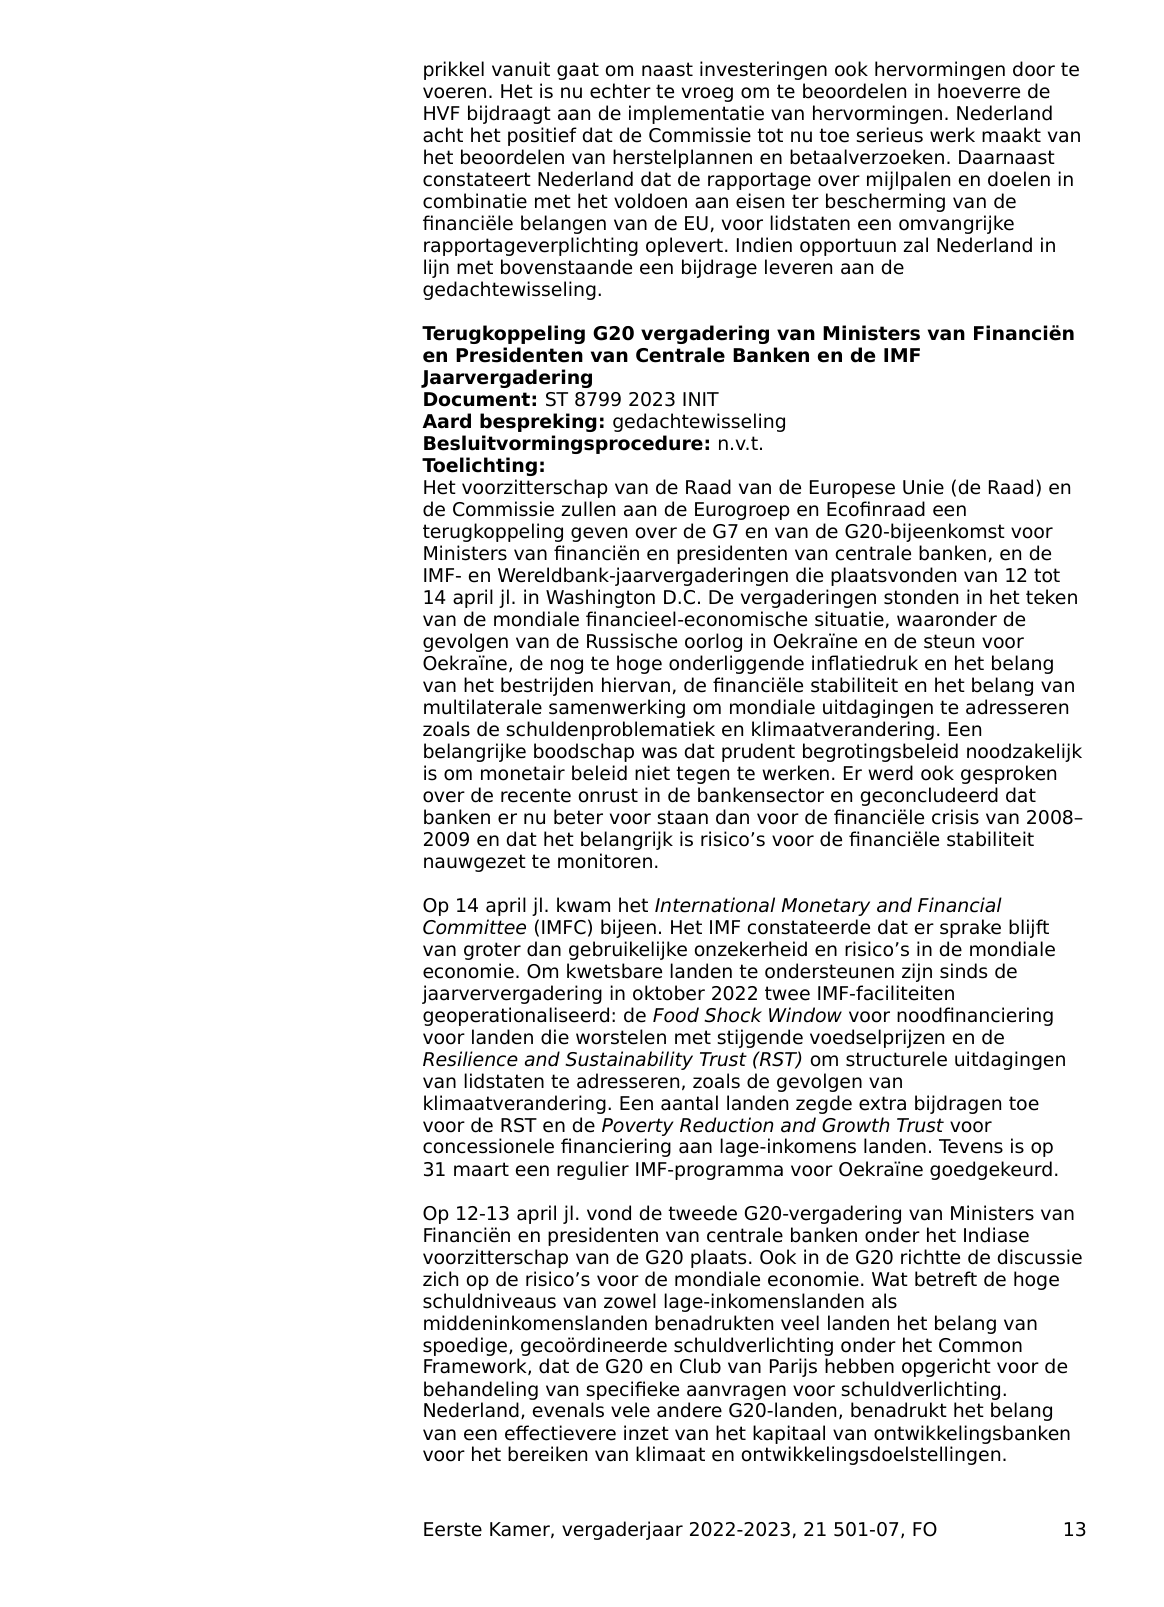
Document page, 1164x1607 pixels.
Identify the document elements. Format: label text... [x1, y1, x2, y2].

text prikkel vanuit gaat om naast investeringen ook hervormingen door te voeren. Het is nu echter te vroeg om te beoordelen in hoeverre de HVF bijdraagt aan de implementatie van hervormingen. Nederland acht het positief dat de Commissie tot nu toe serieus werk maakt van het beoordelen van herstelplannen en betaalverzoeken. Daarnaast constateert Nederland dat de rapportage over mijlpalen en doelen in combinatie met het voldoen aan eisen ter bescherming van de financiële belangen van de EU, voor lidstaten een omvangrijke rapportageverplichting oplevert. Indien opportuun zal Nederland in lijn met bovenstaande een bijdrage leveren aan de gedachtewisseling. [422, 59, 1087, 301]
text Aard bespreking: gedachtewisseling [422, 411, 1087, 433]
text Het voorzitterschap van de Raad van de Europese Unie (de Raad) en de Commissie zullen aan de Eurogroep en Ecofinraad een terugkoppeling geven over de G7 en van de G20-bijeenkomst voor Ministers van financiën en presidenten van centrale banken, en de IMF- en Wereldbank-jaarvergaderingen die plaatsvonden van 12 tot 14 april jl. in Washington D.C. De vergaderingen stonden in het teken van de mondiale financieel-economische situatie, waaronder de gevolgen van de Russische oorlog in Oekraïne en de steun voor Oekraïne, de nog te hoge onderliggende inflatiedruk en het belang van het bestrijden hiervan, de financiële stabiliteit en het belang van multilaterale samenwerking om mondiale uitdagingen te adresseren zoals de schuldenproblematiek en klimaatverandering. Een belangrijke boodschap was dat prudent begrotingsbeleid noodzakelijk is om monetair beleid niet tegen te werken. Er werd ook gesproken over de recente onrust in de bankensector en geconcludeerd dat banken er nu beter voor staan dan voor de financiële crisis van 2008–2009 en dat het belangrijk is risico’s voor de financiële stabiliteit nauwgezet te monitoren. [422, 477, 1087, 872]
text Op 14 april jl. kwam het International Monetary and Financial Committee (IMFC) bijeen. Het IMF constateerde dat er sprake blijft van groter dan gebruikelijke onzekerheid en risico’s in de mondiale economie. Om kwetsbare landen te ondersteunen zijn sinds de jaarververgadering in oktober 2022 twee IMF-faciliteiten geoperationaliseerd: de Food Shock Window voor noodfinanciering voor landen die worstelen met stijgende voedselprijzen en de Resilience and Sustainability Trust (RST) om structurele uitdagingen van lidstaten te adresseren, zoals de gevolgen van klimaatverandering. Een aantal landen zegde extra bijdragen toe voor de RST en de Poverty Reduction and Growth Trust voor concessionele financiering aan lage-inkomens landen. Tevens is op 31 maart een regulier IMF-programma voor Oekraïne goedgekeurd. [422, 895, 1087, 1180]
text Toelichting: [422, 455, 1087, 477]
text Document: ST 8799 2023 INIT [422, 389, 1087, 411]
text Besluitvormingsprocedure: n.v.t. [422, 433, 1087, 455]
text Terugkoppeling G20 vergadering van Ministers van Financiën en Presidenten van Centrale Banken en de IMF Jaarvergadering [422, 323, 1087, 389]
text Op 12-13 april jl. vond de tweede G20-vergadering van Ministers van Financiën en presidenten van centrale banken onder het Indiase voorzitterschap van de G20 plaats. Ook in de G20 richtte de discussie zich op de risico’s voor de mondiale economie. Wat betreft de hoge schuldniveaus van zowel lage-inkomenslanden als middeninkomenslanden benadrukten veel landen het belang van spoedige, gecoördineerde schuldverlichting onder het Common Framework, dat de G20 en Club van Parijs hebben opgericht voor de behandeling van specifieke aanvragen voor schuldverlichting. Nederland, evenals vele andere G20-landen, benadrukt het belang van een effectievere inzet van het kapitaal van ontwikkelingsbanken voor het bereiken van klimaat en ontwikkelingsdoelstellingen. [422, 1203, 1087, 1466]
